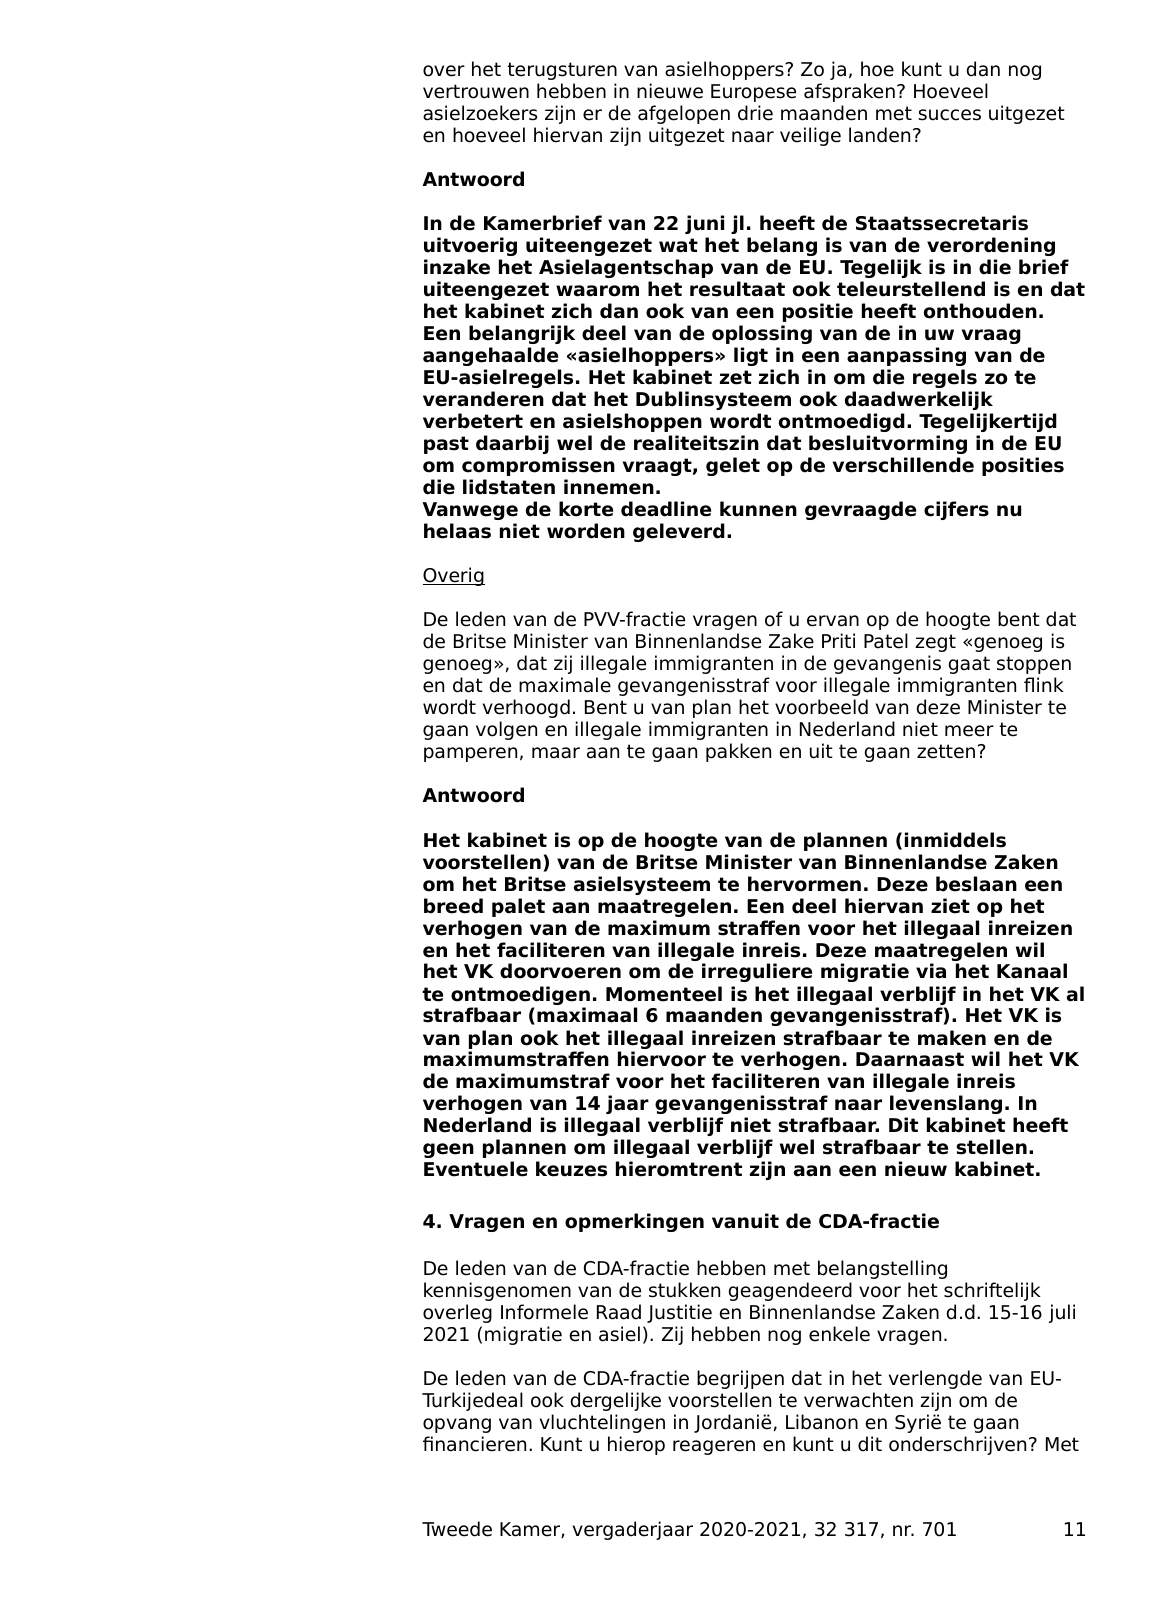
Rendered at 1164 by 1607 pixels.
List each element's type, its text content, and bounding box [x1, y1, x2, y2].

text In de Kamerbrief van 22 juni jl. heeft de Staatssecretaris uitvoerig uiteengezet wat het belang is van de verordening inzake het Asielagentschap van de EU. Tegelijk is in die brief uiteengezet waarom het resultaat ook teleurstellend is en dat het kabinet zich dan ook van een positie heeft onthouden. Een belangrijk deel van de oplossing van de in uw vraag aangehaalde «asielhoppers» ligt in een aanpassing van de EU-asielregels. Het kabinet zet zich in om die regels zo te veranderen dat het Dublinsysteem ook daadwerkelijk verbetert en asielshoppen wordt ontmoedigd. Tegelijkertijd past daarbij wel de realiteitszin dat besluitvorming in de EU om compromissen vraagt, gelet op de verschillende posities die lidstaten innemen. [422, 213, 1087, 499]
text De leden van de CDA-fractie begrijpen dat in het verlengde van EU-Turkijedeal ook dergelijke voorstellen te verwachten zijn om de opvang van vluchtelingen in Jordanië, Libanon en Syrië te gaan financieren. Kunt u hierop reageren en kunt u dit onderschrijven? Met [422, 1368, 1087, 1456]
text Het kabinet is op de hoogte van de plannen (inmiddels voorstellen) van de Britse Minister van Binnenlandse Zaken om het Britse asielsysteem te hervormen. Deze beslaan een breed palet aan maatregelen. Een deel hiervan ziet op het verhogen van de maximum straffen voor het illegaal inreizen en het faciliteren van illegale inreis. Deze maatregelen wil het VK doorvoeren om de irreguliere migratie via het Kanaal te ontmoedigen. Momenteel is het illegaal verblijf in het VK al strafbaar (maximaal 6 maanden gevangenisstraf). Het VK is van plan ook het illegaal inreizen strafbaar te maken en de maximumstraffen hiervoor te verhogen. Daarnaast wil het VK de maximumstraf voor het faciliteren van illegale inreis verhogen van 14 jaar gevangenisstraf naar levenslang. In Nederland is illegaal verblijf niet strafbaar. Dit kabinet heeft geen plannen om illegaal verblijf wel strafbaar te stellen. Eventuele keuzes hieromtrent zijn aan een nieuw kabinet. [422, 829, 1087, 1181]
text De leden van de CDA-fractie hebben met belangstelling kennisgenomen van de stukken geagendeerd voor het schriftelijk overleg Informele Raad Justitie en Binnenlandse Zaken d.d. 15-16 juli 2021 (migratie en asiel). Zij hebben nog enkele vragen. [422, 1258, 1087, 1346]
subtitle Antwoord [422, 785, 1087, 807]
text over het terugsturen van asielhoppers? Zo ja, hoe kunt u dan nog vertrouwen hebben in nieuwe Europese afspraken? Hoeveel asielzoekers zijn er de afgelopen drie maanden met succes uitgezet en hoeveel hiervan zijn uitgezet naar veilige landen? [422, 59, 1087, 147]
text De leden van de PVV-fractie vragen of u ervan op de hoogte bent dat de Britse Minister van Binnenlandse Zake Priti Patel zegt «genoeg is genoeg», dat zij illegale immigranten in de gevangenis gaat stoppen en dat de maximale gevangenisstraf voor illegale immigranten flink wordt verhoogd. Bent u van plan het voorbeeld van deze Minister te gaan volgen en illegale immigranten in Nederland niet meer te pamperen, maar aan te gaan pakken en uit te gaan zetten? [422, 609, 1087, 763]
subtitle Overig [422, 565, 1087, 587]
subtitle Antwoord [422, 169, 1087, 191]
text Vanwege de korte deadline kunnen gevraagde cijfers nu helaas niet worden geleverd. [422, 499, 1087, 543]
subtitle 4. Vragen en opmerkingen vanuit de CDA-fractie [422, 1211, 1087, 1233]
